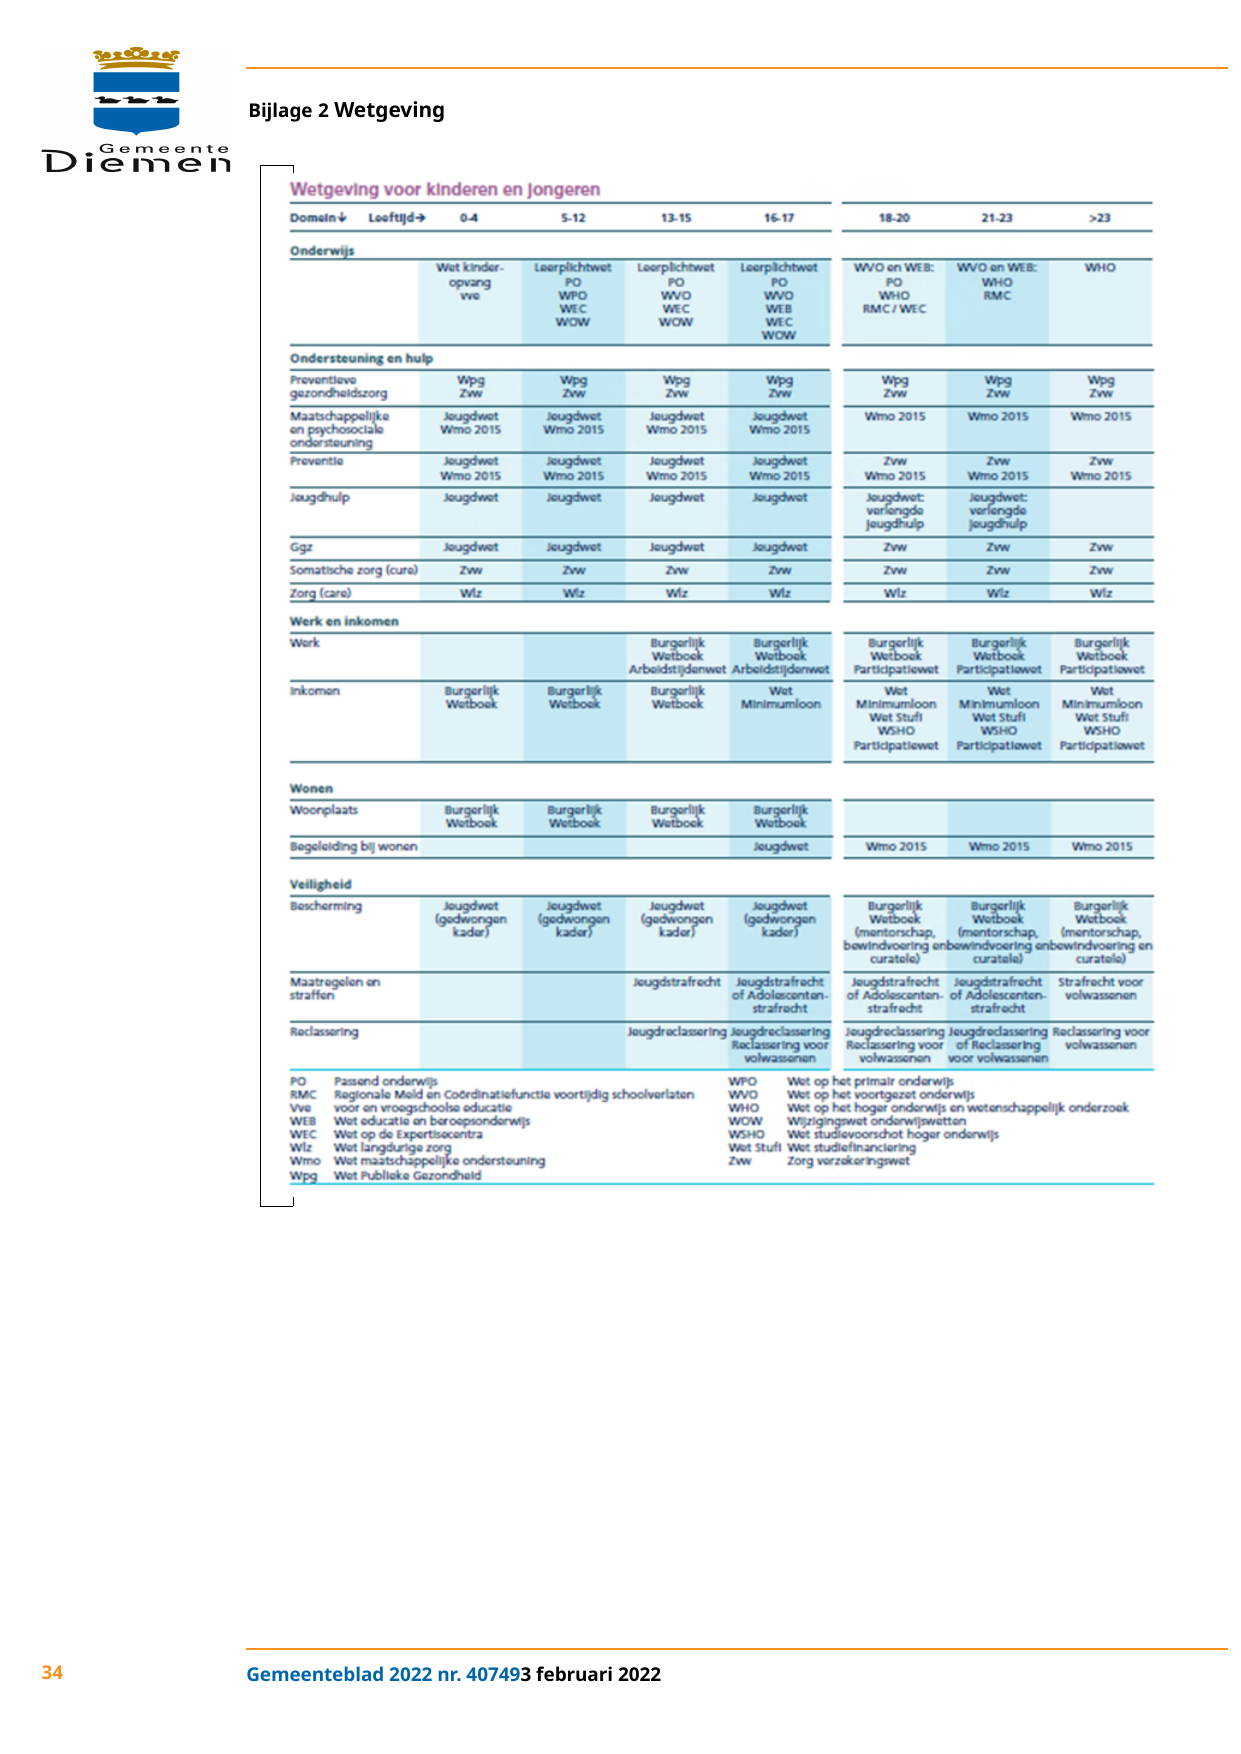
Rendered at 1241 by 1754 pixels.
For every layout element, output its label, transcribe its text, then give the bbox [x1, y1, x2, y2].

picture [41, 47, 231, 172]
text Bijlage 2 Wetgeving [248, 95, 1152, 123]
picture [268, 173, 1173, 1197]
